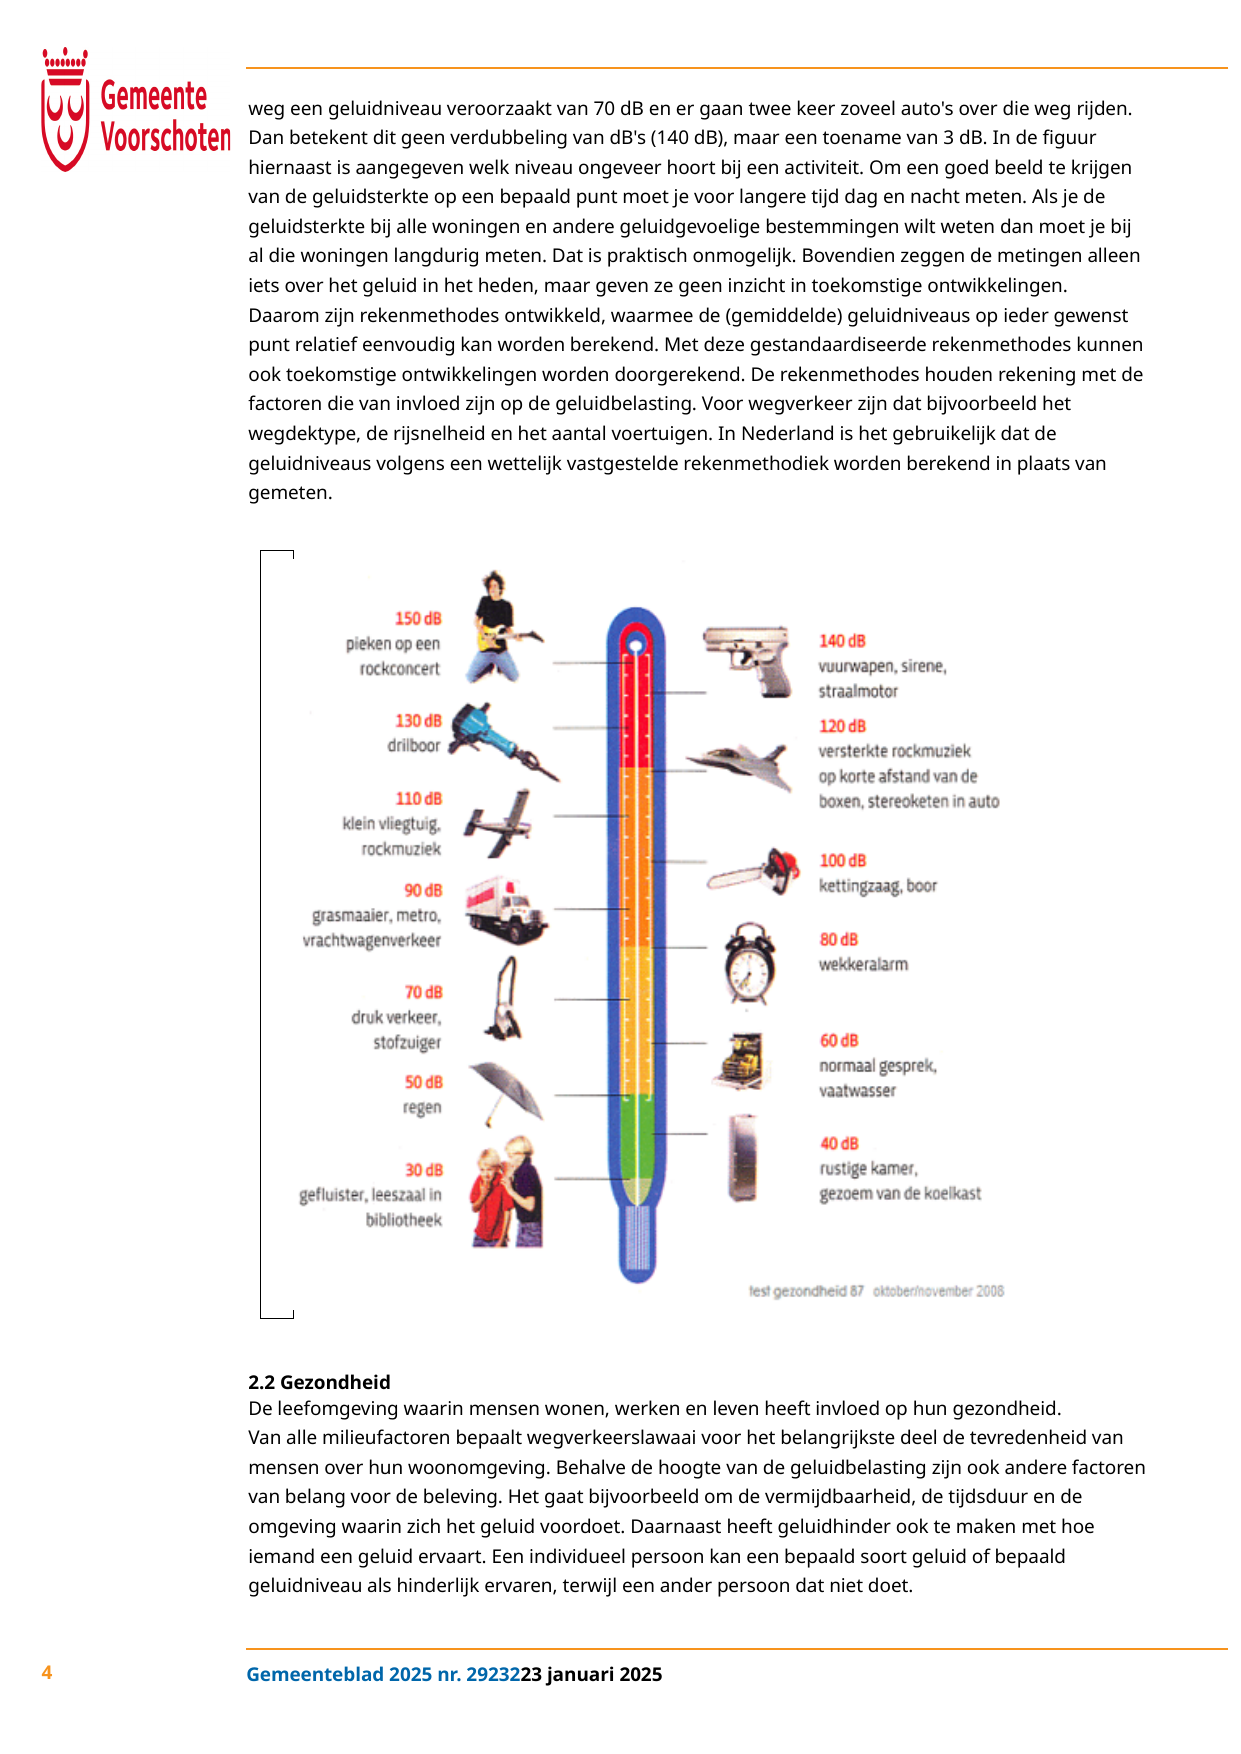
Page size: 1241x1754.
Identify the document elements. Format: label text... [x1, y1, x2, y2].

text Daarom zijn rekenmethodes ontwikkeld, waarmee de (gemiddelde) geluidniveaus op ieder gewenst punt relatief eenvoudig kan worden berekend. Met deze gestandaardiseerde rekenmethodes kunnen ook toekomstige ontwikkelingen worden doorgerekend. De rekenmethodes houden rekening met de factoren die van invloed zijn op de geluidbelasting. Voor wegverkeer zijn dat bijvoorbeeld het wegdektype, de rijsnelheid en het aantal voertuigen. In Nederland is het gebruikelijk dat de geluidniveaus volgens een wettelijk vastgestelde rekenmethodiek worden berekend in plaats van gemeten. [248, 302, 1152, 505]
text Van alle milieufactoren bepaalt wegverkeerslawaai voor het belangrijkste deel de tevredenheid van mensen over hun woonomgeving. Behalve de hoogte van de geluidbelasting zijn ook andere factoren van belang voor de beleving. Het gaat bijvoorbeeld om de vermijdbaarheid, de tijdsduur en de omgeving waarin zich het geluid voordoet. Daarnaast heeft geluidhinder ook te maken met hoe iemand een geluid ervaart. Een individueel persoon kan een bepaald soort geluid of bepaald geluidniveau als hinderlijk ervaren, terwijl een ander persoon dat niet doet. [248, 1424, 1152, 1598]
picture [268, 559, 1037, 1310]
text 2.2 Gezondheid [248, 1369, 1152, 1395]
text De leefomgeving waarin mensen wonen, werken en leven heeft invloed op hun gezondheid. [248, 1395, 1152, 1421]
picture [41, 47, 231, 172]
text weg een geluidniveau veroorzaakt van 70 dB en er gaan twee keer zoveel auto's over die weg rijden. Dan betekent dit geen verdubbeling van dB's (140 dB), maar een toename van 3 dB. In de figuur hiernaast is aangegeven welk niveau ongeveer hoort bij een activiteit. Om een goed beeld te krijgen van de geluidsterkte op een bepaald punt moet je voor langere tijd dag en nacht meten. Als je de geluidsterkte bij alle woningen en andere geluidgevoelige bestemmingen wilt weten dan moet je bij al die woningen langdurig meten. Dat is praktisch onmogelijk. Bovendien zeggen de metingen alleen iets over het geluid in het heden, maar geven ze geen inzicht in toekomstige ontwikkelingen. [248, 95, 1152, 298]
